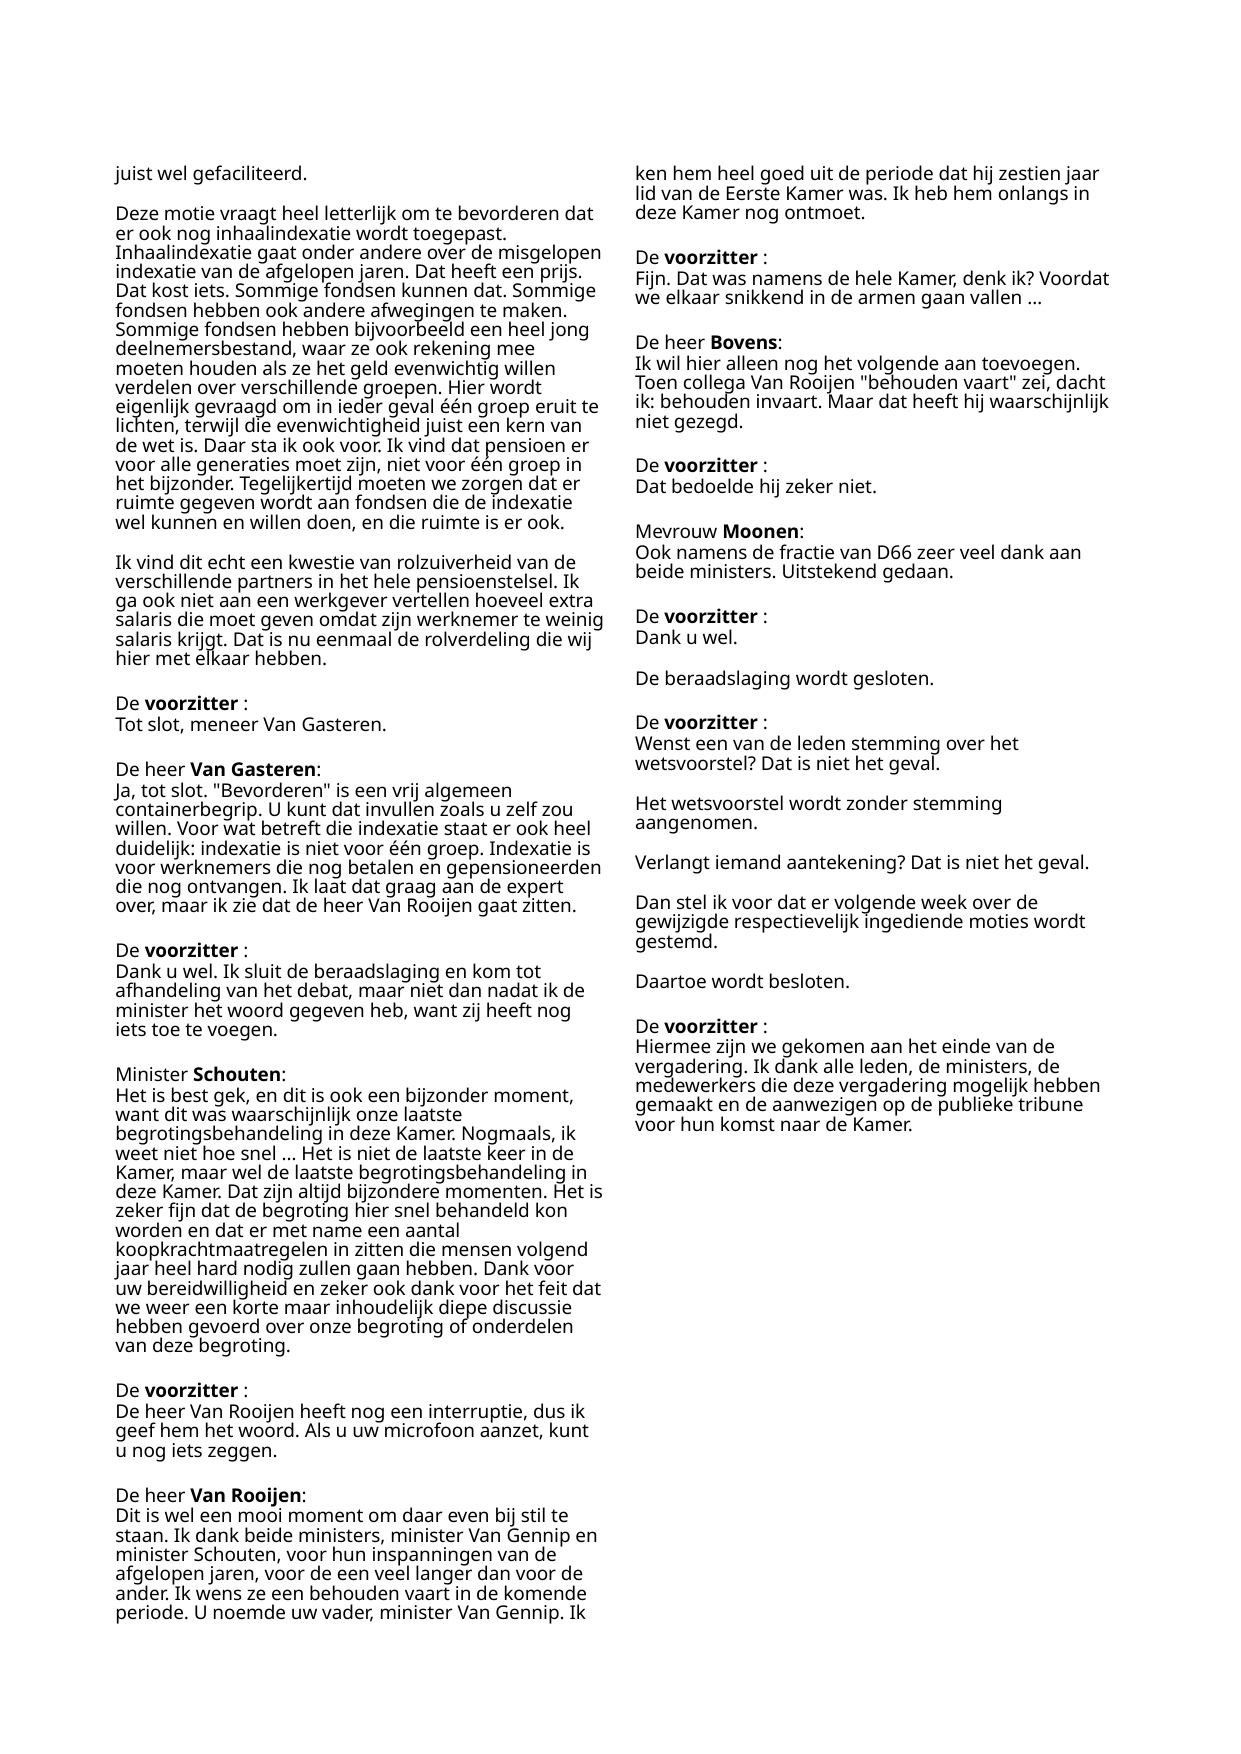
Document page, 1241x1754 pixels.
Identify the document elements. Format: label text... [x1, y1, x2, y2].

text Deze motie vraagt heel letterlijk om te bevorderen dat er ook nog inhaalindexatie wordt toegepast. Inhaalindexatie gaat onder andere over de misgelopen indexatie van de afgelopen jaren. Dat heeft een prijs. Dat kost iets. Sommige fondsen kunnen dat. Sommige fondsen hebben ook andere afwegingen te maken. Sommige fondsen hebben bijvoorbeeld een heel jong deelnemersbestand, waar ze ook rekening mee moeten houden als ze het geld evenwichtig willen verdelen over verschillende groepen. Hier wordt eigenlijk gevraagd om in ieder geval één groep eruit te lichten, terwijl die evenwichtigheid juist een kern van de wet is. Daar sta ik ook voor. Ik vind dat pensioen er voor alle generaties moet zijn, niet voor één groep in het bijzonder. Tegelijkertijd moeten we zorgen dat er ruimte gegeven wordt aan fondsen die de indexatie wel kunnen en willen doen, en die ruimte is er ook. [115, 205, 605, 533]
text De heer Van Rooijen heeft nog een interruptie, dus ik geef hem het woord. Als u uw microfoon aanzet, kunt u nog iets zeggen. [115, 1403, 605, 1461]
text De voorzitter : [635, 453, 1125, 478]
text ken hem heel goed uit de periode dat hij zestien jaar lid van de Eerste Kamer was. Ik heb hem onlangs in deze Kamer nog ontmoet. [635, 165, 1125, 223]
text Hiermee zijn we gekomen aan het einde van de vergadering. Ik dank alle leden, de ministers, de medewerkers die deze vergadering mogelijk hebben gemaakt en de aanwezigen op de publieke tribune voor hun komst naar de Kamer. [635, 1038, 1125, 1135]
text Dank u wel. Ik sluit de beraadslaging en kom tot afhandeling van het debat, maar niet dan nadat ik de minister het woord gegeven heb, want zij heeft nog iets toe te voegen. [115, 963, 605, 1040]
text De voorzitter : [635, 1013, 1125, 1038]
text Tot slot, meneer Van Gasteren. [115, 716, 605, 735]
text Fijn. Dat was namens de hele Kamer, denk ik? Voordat we elkaar snikkend in de armen gaan vallen … [635, 270, 1125, 308]
text Het wetsvoorstel wordt zonder stemming aangenomen. [635, 795, 1125, 833]
text Ik wil hier alleen nog het volgende aan toevoegen. Toen collega Van Rooijen "behouden vaart" zei, dacht ik: behouden invaart. Maar dat heeft hij waarschijnlijk niet gezegd. [635, 355, 1125, 432]
text De voorzitter : [115, 690, 605, 716]
text Minister Schouten: [115, 1061, 605, 1087]
text Daartoe wordt besloten. [635, 973, 1125, 992]
text De heer Bovens: [635, 329, 1125, 355]
text De heer Van Gasteren: [115, 756, 605, 782]
text Verlangt iemand aantekening? Dat is niet het geval. [635, 854, 1125, 873]
text Dan stel ik voor dat er volgende week over de gewijzigde respectievelijk ingediende moties wordt gestemd. [635, 894, 1125, 952]
text De voorzitter : [635, 709, 1125, 735]
text Dat bedoelde hij zeker niet. [635, 478, 1125, 498]
text Het is best gek, en dit is ook een bijzonder moment, want dit was waarschijnlijk onze laatste begrotingsbehandeling in deze Kamer. Nogmaals, ik weet niet hoe snel … Het is niet de laatste keer in de Kamer, maar wel de laatste begrotingsbehandeling in deze Kamer. Dat zijn altijd bijzondere momenten. Het is zeker fijn dat de begroting hier snel behandeld kon worden en dat er met name een aantal koopkrachtmaatregelen in zitten die mensen volgend jaar heel hard nodig zullen gaan hebben. Dank voor uw bereidwilligheid en zeker ook dank voor het feit dat we weer een korte maar inhoudelijk diepe discussie hebben gevoerd over onze begroting of onderdelen van deze begroting. [115, 1087, 605, 1357]
text Ja, tot slot. "Bevorderen" is een vrij algemeen containerbegrip. U kunt dat invullen zoals u zelf zou willen. Voor wat betreft die indexatie staat er ook heel duidelijk: indexatie is niet voor één groep. Indexatie is voor werknemers die nog betalen en gepensioneerden die nog ontvangen. Ik laat dat graag aan de expert over, maar ik zie dat de heer Van Rooijen gaat zitten. [115, 782, 605, 917]
text De voorzitter : [635, 244, 1125, 270]
text Wenst een van de leden stemming over het wetsvoorstel? Dat is niet het geval. [635, 735, 1125, 774]
text De beraadslaging wordt gesloten. [635, 669, 1125, 689]
text De voorzitter : [115, 937, 605, 963]
text Dit is wel een mooi moment om daar even bij stil te staan. Ik dank beide ministers, minister Van Gennip en minister Schouten, voor hun inspanningen van de afgelopen jaren, voor de een veel langer dan voor de ander. Ik wens ze een behouden vaart in de komende periode. U noemde uw vader, minister Van Gennip. Ik [115, 1507, 605, 1623]
text juist wel gefaciliteerd. [115, 165, 605, 184]
text Dank u wel. [635, 629, 1125, 649]
text De heer Van Rooijen: [115, 1482, 605, 1507]
text Ook namens de fractie van D66 zeer veel dank aan beide ministers. Uitstekend gedaan. [635, 544, 1125, 583]
text De voorzitter : [115, 1377, 605, 1403]
text Mevrouw Moonen: [635, 518, 1125, 544]
text Ik vind dit echt een kwestie van rolzuiverheid van de verschillende partners in het hele pensioenstelsel. Ik ga ook niet aan een werkgever vertellen hoeveel extra salaris die moet geven omdat zijn werknemer te weinig salaris krijgt. Dat is nu eenmaal de rolverdeling die wij hier met elkaar hebben. [115, 554, 605, 669]
text De voorzitter : [635, 604, 1125, 629]
